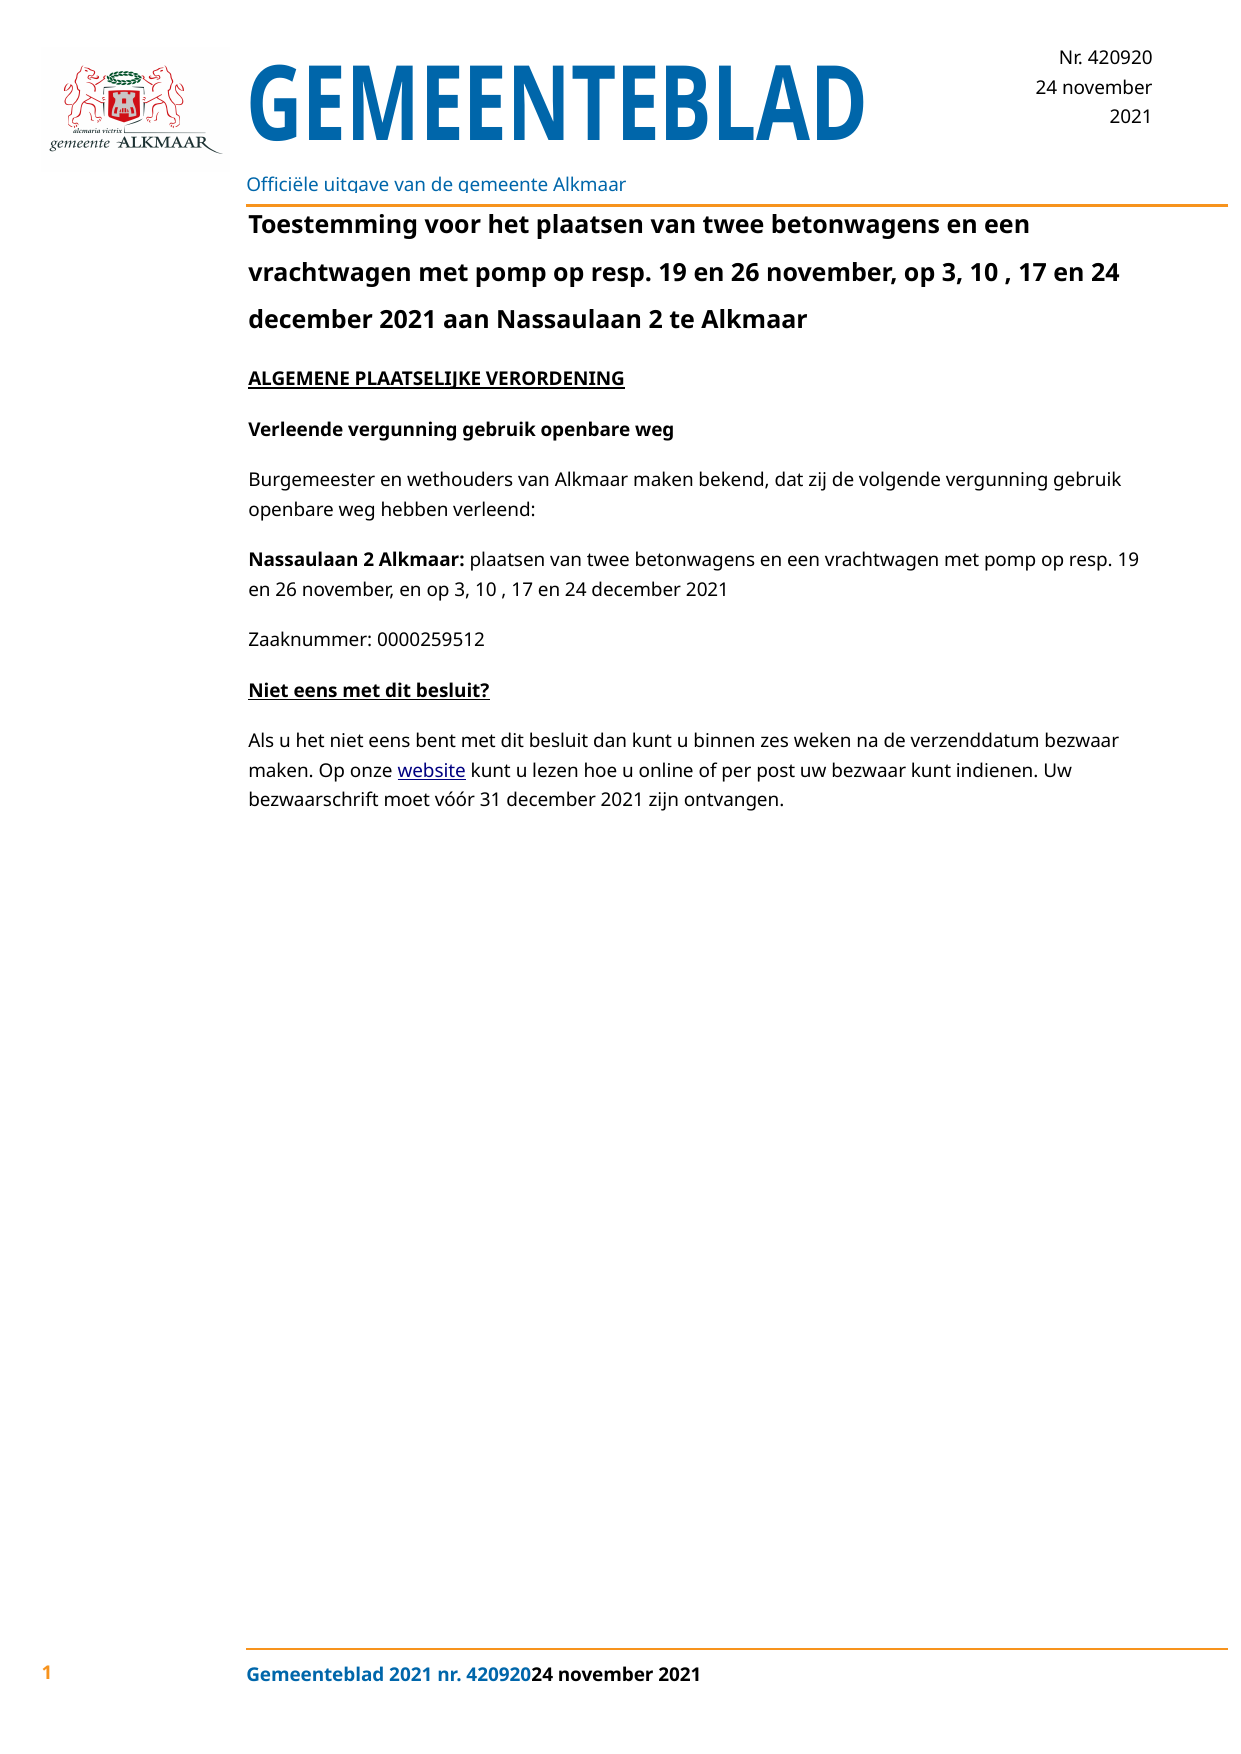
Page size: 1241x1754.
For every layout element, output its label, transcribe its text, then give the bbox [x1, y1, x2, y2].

text Toestemming voor het plaatsen van twee betonwagens en een vrachtwagen met pomp op resp. 19 en 26 november, op 3, 10 , 17 en 24 december 2021 aan Nassaulaan 2 te Alkmaar [248, 207, 1152, 336]
text Verleende vergunning gebruik openbare weg [248, 416, 1152, 442]
text Nassaulaan 2 Alkmaar: plaatsen van twee betonwagens en een vrachtwagen met pomp op resp. 19 en 26 november, en op 3, 10 , 17 en 24 december 2021 [248, 546, 1152, 602]
text Zaaknummer: 0000259512 [248, 626, 1152, 652]
text Niet eens met dit besluit? [248, 677, 1152, 702]
picture [41, 47, 231, 172]
text ALGEMENE PLAATSELIJKE VERORDENING [248, 366, 1152, 391]
text Als u het niet eens bent met dit besluit dan kunt u binnen zes weken na de verzenddatum bezwaar maken. Op onze website kunt u lezen hoe u online of per post uw bezwaar kunt indienen. Uw bezwaarschrift moet vóór 31 december 2021 zijn ontvangen. [248, 727, 1152, 812]
text Burgemeester en wethouders van Alkmaar maken bekend, dat zij de volgende vergunning gebruik openbare weg hebben verleend: [248, 466, 1152, 522]
